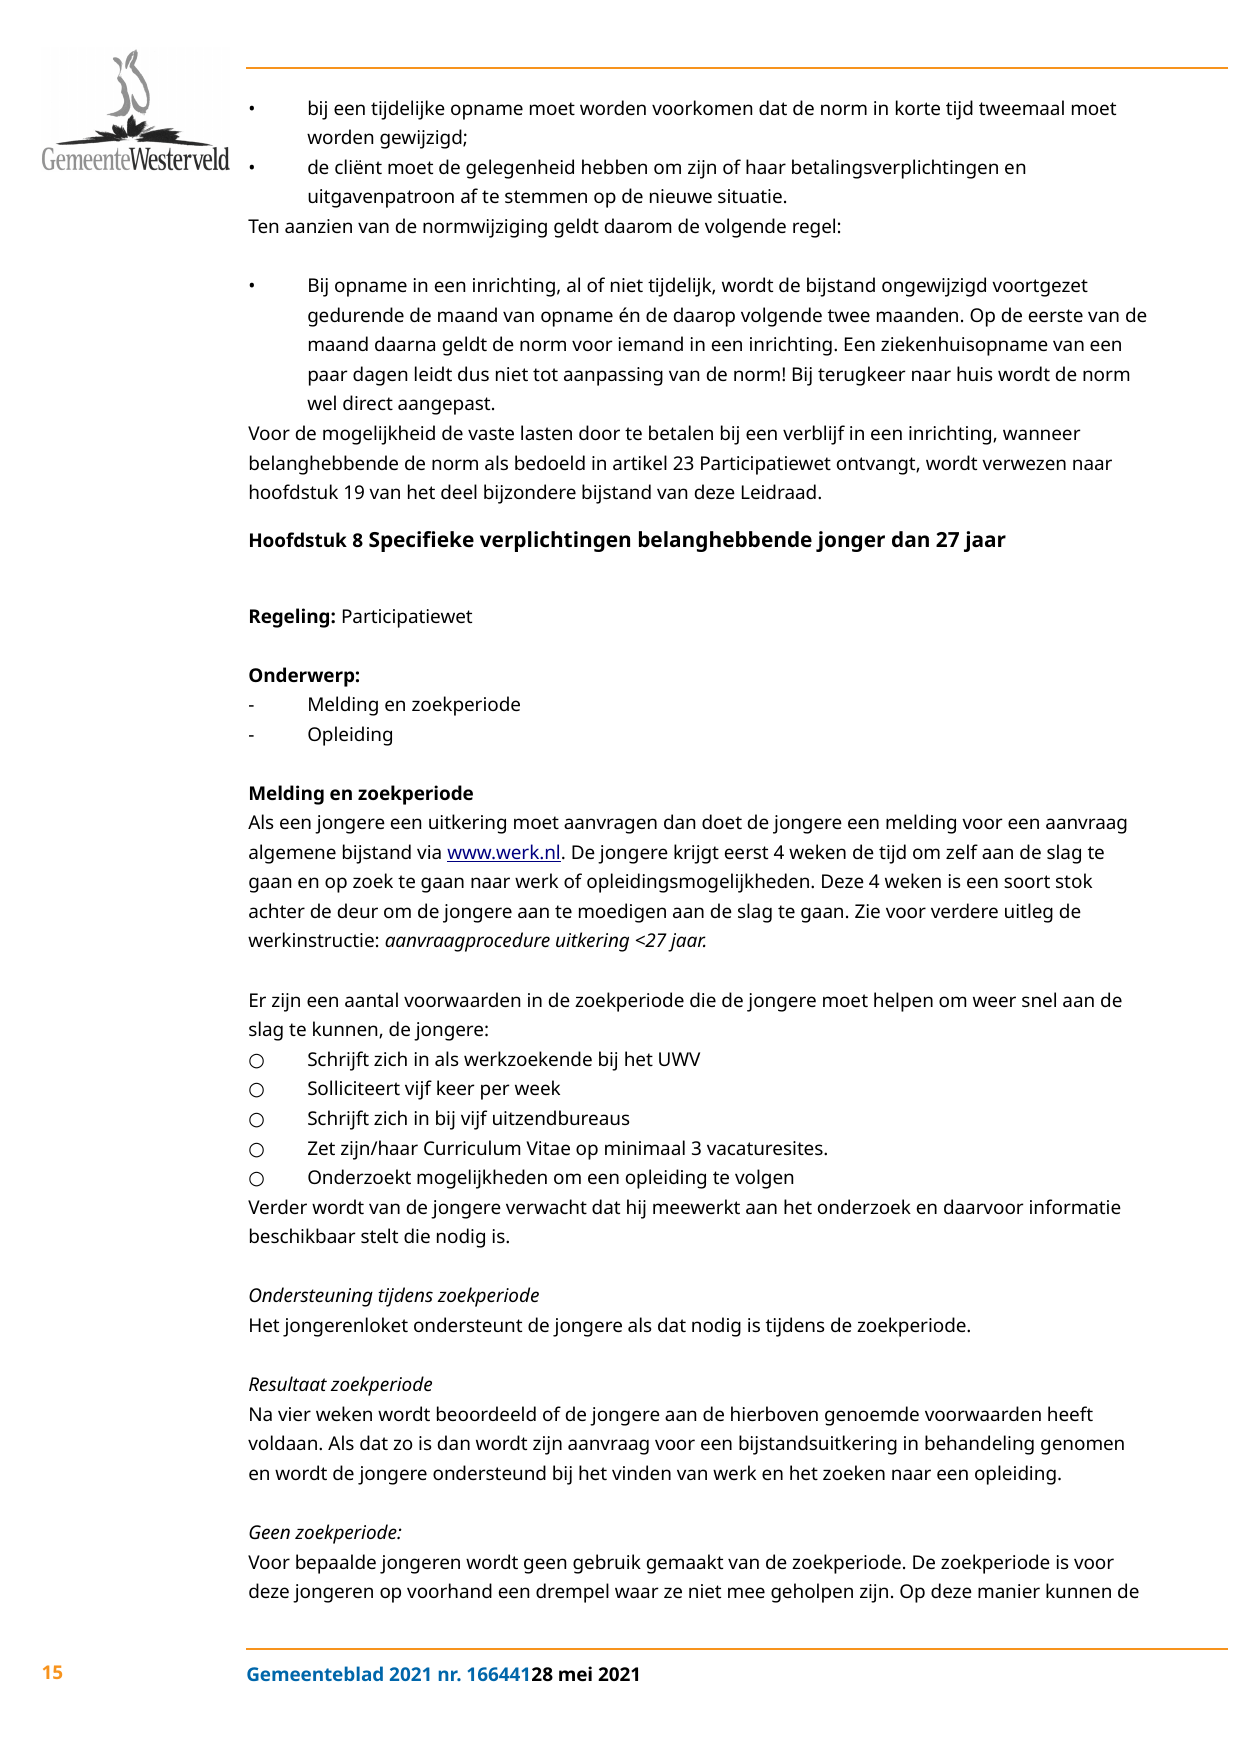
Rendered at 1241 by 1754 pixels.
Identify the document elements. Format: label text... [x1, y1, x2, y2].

text Het jongerenloket ondersteunt de jongere als dat nodig is tijdens de zoekperiode. [248, 1312, 1152, 1338]
text Melding en zoekperiode [248, 780, 1152, 805]
text Verder wordt van de jongere verwacht dat hij meewerkt aan het onderzoek en daarvoor informatie beschikbaar stelt die nodig is. [248, 1194, 1152, 1249]
list Schrijft zich in als werkzoekende bij het UWV [248, 1046, 1152, 1072]
text Na vier weken wordt beoordeeld of de jongere aan de hierboven genoemde voorwaarden heeft voldaan. Als dat zo is dan wordt zijn aanvraag voor een bijstandsuitkering in behandeling genomen en wordt de jongere ondersteund bij het vinden van werk en het zoeken naar een opleiding. [248, 1401, 1152, 1486]
list bij een tijdelijke opname moet worden voorkomen dat de norm in korte tijd tweemaal moet worden gewijzigd; [248, 95, 1152, 150]
text Ten aanzien van de normwijziging geldt daarom de volgende regel: [248, 213, 1152, 239]
text Ondersteuning tijdens zoekperiode [248, 1283, 1152, 1308]
text Resultaat zoekperiode [248, 1371, 1152, 1397]
list Schrijft zich in bij vijf uitzendbureaus [248, 1105, 1152, 1131]
list de cliënt moet de gelegenheid hebben om zijn of haar betalingsverplichtingen en uitgavenpatroon af te stemmen op de nieuwe situatie. [248, 154, 1152, 209]
text Hoofdstuk 8 Specifieke verplichtingen belanghebbende jonger dan 27 jaar [248, 525, 1152, 553]
table_header Regeling: Participatiewet Onderwerp: Melding en zoekperiode Opleiding [248, 603, 1152, 747]
list Bij opname in een inrichting, al of niet tijdelijk, wordt de bijstand ongewijzigd voortgezet gedurende de maand van opname én de daarop volgende twee maanden. Op de eerste van de maand daarna geldt de norm voor iemand in een inrichting. Een ziekenhuisopname van een paar dagen leidt dus niet tot aanpassing van de norm! Bij terugkeer naar huis wordt de norm wel direct aangepast. [248, 272, 1152, 416]
text Er zijn een aantal voorwaarden in de zoekperiode die de jongere moet helpen om weer snel aan de slag te kunnen, de jongere: [248, 987, 1152, 1042]
text Voor bepaalde jongeren wordt geen gebruik gemaakt van de zoekperiode. De zoekperiode is voor deze jongeren op voorhand een drempel waar ze niet mee geholpen zijn. Op deze manier kunnen de [248, 1549, 1152, 1604]
list Zet zijn/haar Curriculum Vitae op minimaal 3 vacaturesites. [248, 1135, 1152, 1160]
list Solliciteert vijf keer per week [248, 1076, 1152, 1101]
list Onderzoekt mogelijkheden om een opleiding te volgen [248, 1164, 1152, 1190]
text Als een jongere een uitkering moet aanvragen dan doet de jongere een melding voor een aanvraag algemene bijstand via www.werk.nl. De jongere krijgt eerst 4 weken de tijd om zelf aan de slag te gaan en op zoek te gaan naar werk of opleidingsmogelijkheden. Deze 4 weken is een soort stok achter de deur om de jongere aan te moedigen aan de slag te gaan. Zie voor verdere uitleg de werkinstructie: aanvraagprocedure uitkering <27 jaar. [248, 809, 1152, 953]
text Geen zoekperiode: [248, 1519, 1152, 1545]
picture [41, 47, 231, 172]
text Voor de mogelijkheid de vaste lasten door te betalen bij een verblijf in een inrichting, wanneer belanghebbende de norm als bedoeld in artikel 23 Participatiewet ontvangt, wordt verwezen naar hoofdstuk 19 van het deel bijzondere bijstand van deze Leidraad. [248, 420, 1152, 505]
